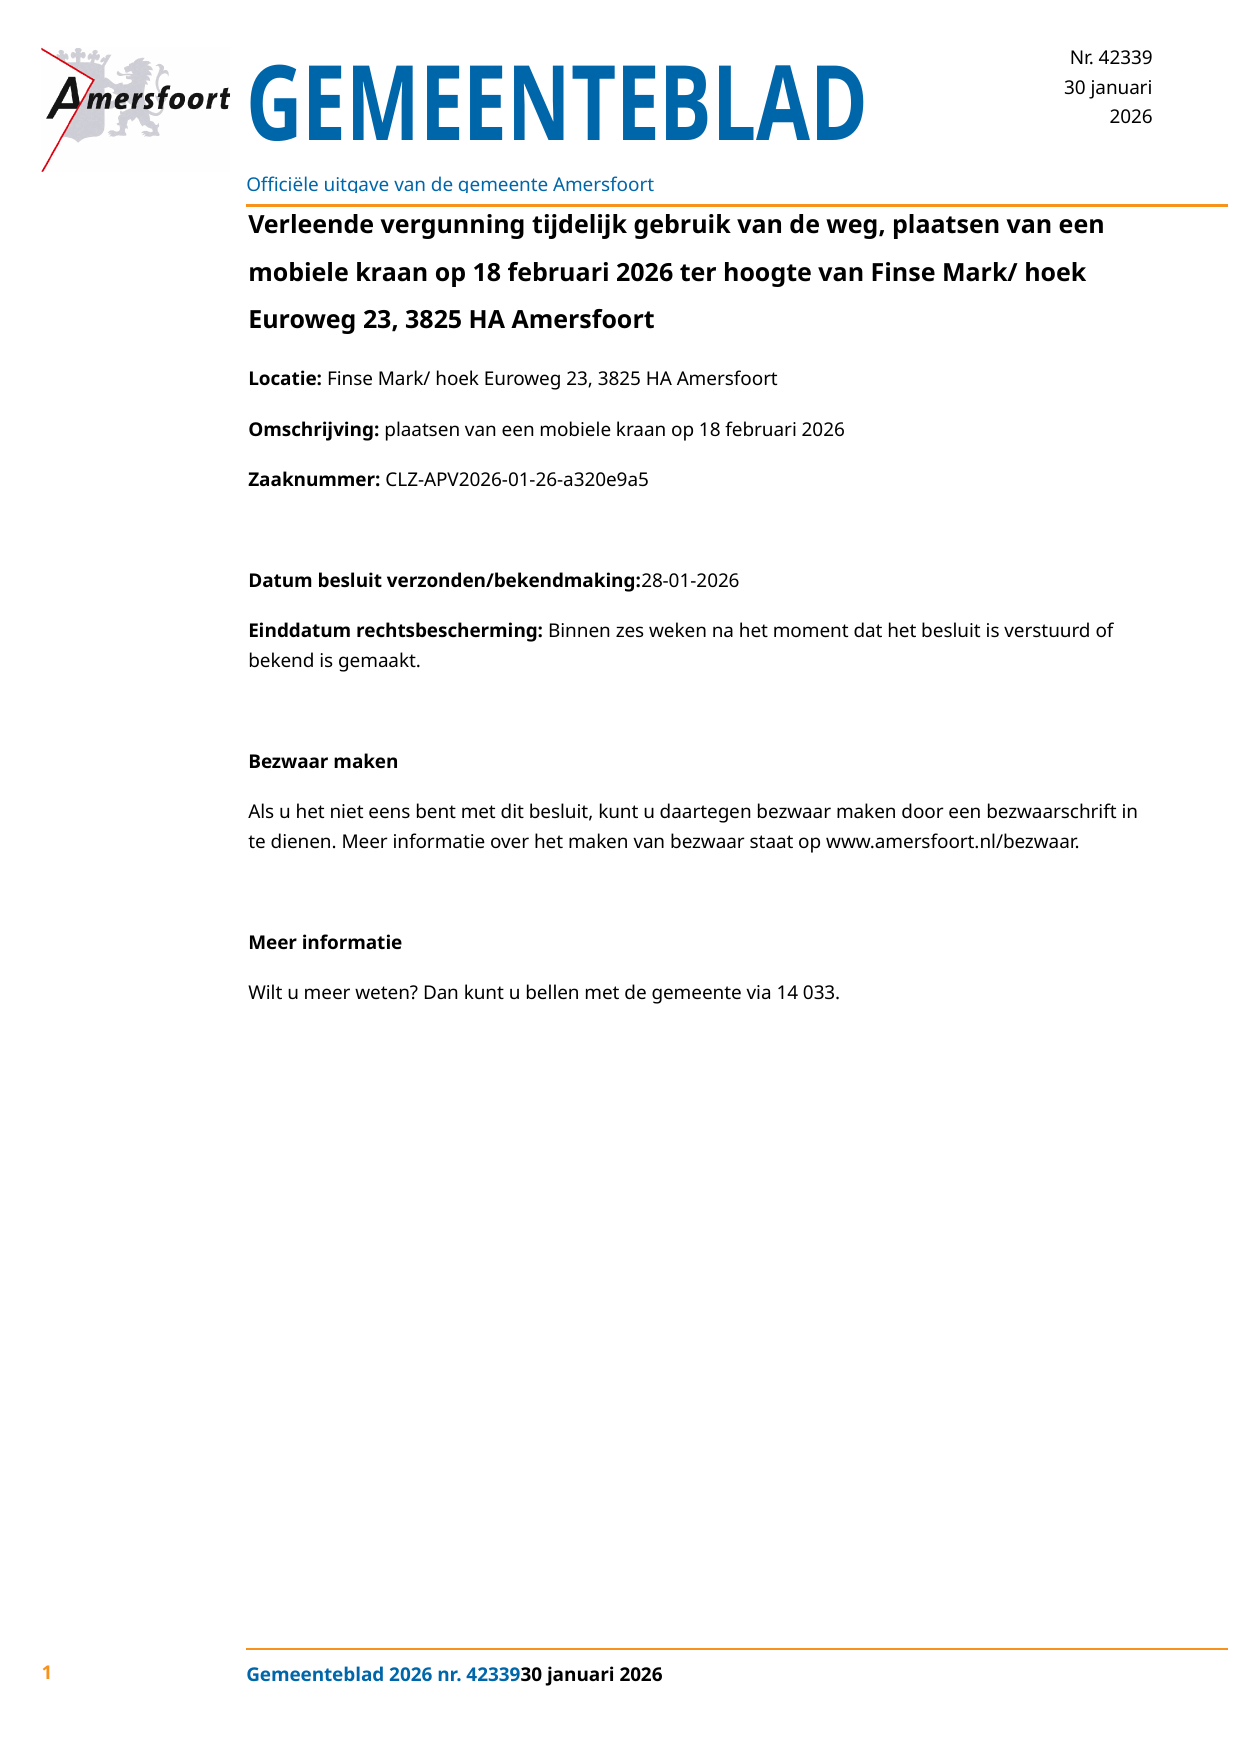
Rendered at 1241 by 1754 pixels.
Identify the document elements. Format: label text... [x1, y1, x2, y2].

text Meer informatie [248, 929, 1152, 954]
text Bezwaar maken [248, 748, 1152, 774]
text Datum besluit verzonden/bekendmaking:28-01-2026 [248, 567, 1152, 593]
picture [41, 47, 231, 172]
text Verleende vergunning tijdelijk gebruik van de weg, plaatsen van een mobiele kraan op 18 februari 2026 ter hoogte van Finse Mark/ hoek Euroweg 23, 3825 HA Amersfoort [248, 207, 1152, 336]
text Omschrijving: plaatsen van een mobiele kraan op 18 februari 2026 [248, 416, 1152, 442]
text Einddatum rechtsbescherming: Binnen zes weken na het moment dat het besluit is verstuurd of bekend is gemaakt. [248, 618, 1152, 673]
text Als u het niet eens bent met dit besluit, kunt u daartegen bezwaar maken door een bezwaarschrift in te dienen. Meer informatie over het maken van bezwaar staat op www.amersfoort.nl/bezwaar. [248, 798, 1152, 854]
text Zaaknummer: CLZ-APV2026-01-26-a320e9a5 [248, 466, 1152, 492]
text Locatie: Finse Mark/ hoek Euroweg 23, 3825 HA Amersfoort [248, 366, 1152, 391]
text Wilt u meer weten? Dan kunt u bellen met de gemeente via 14 033. [248, 979, 1152, 1005]
